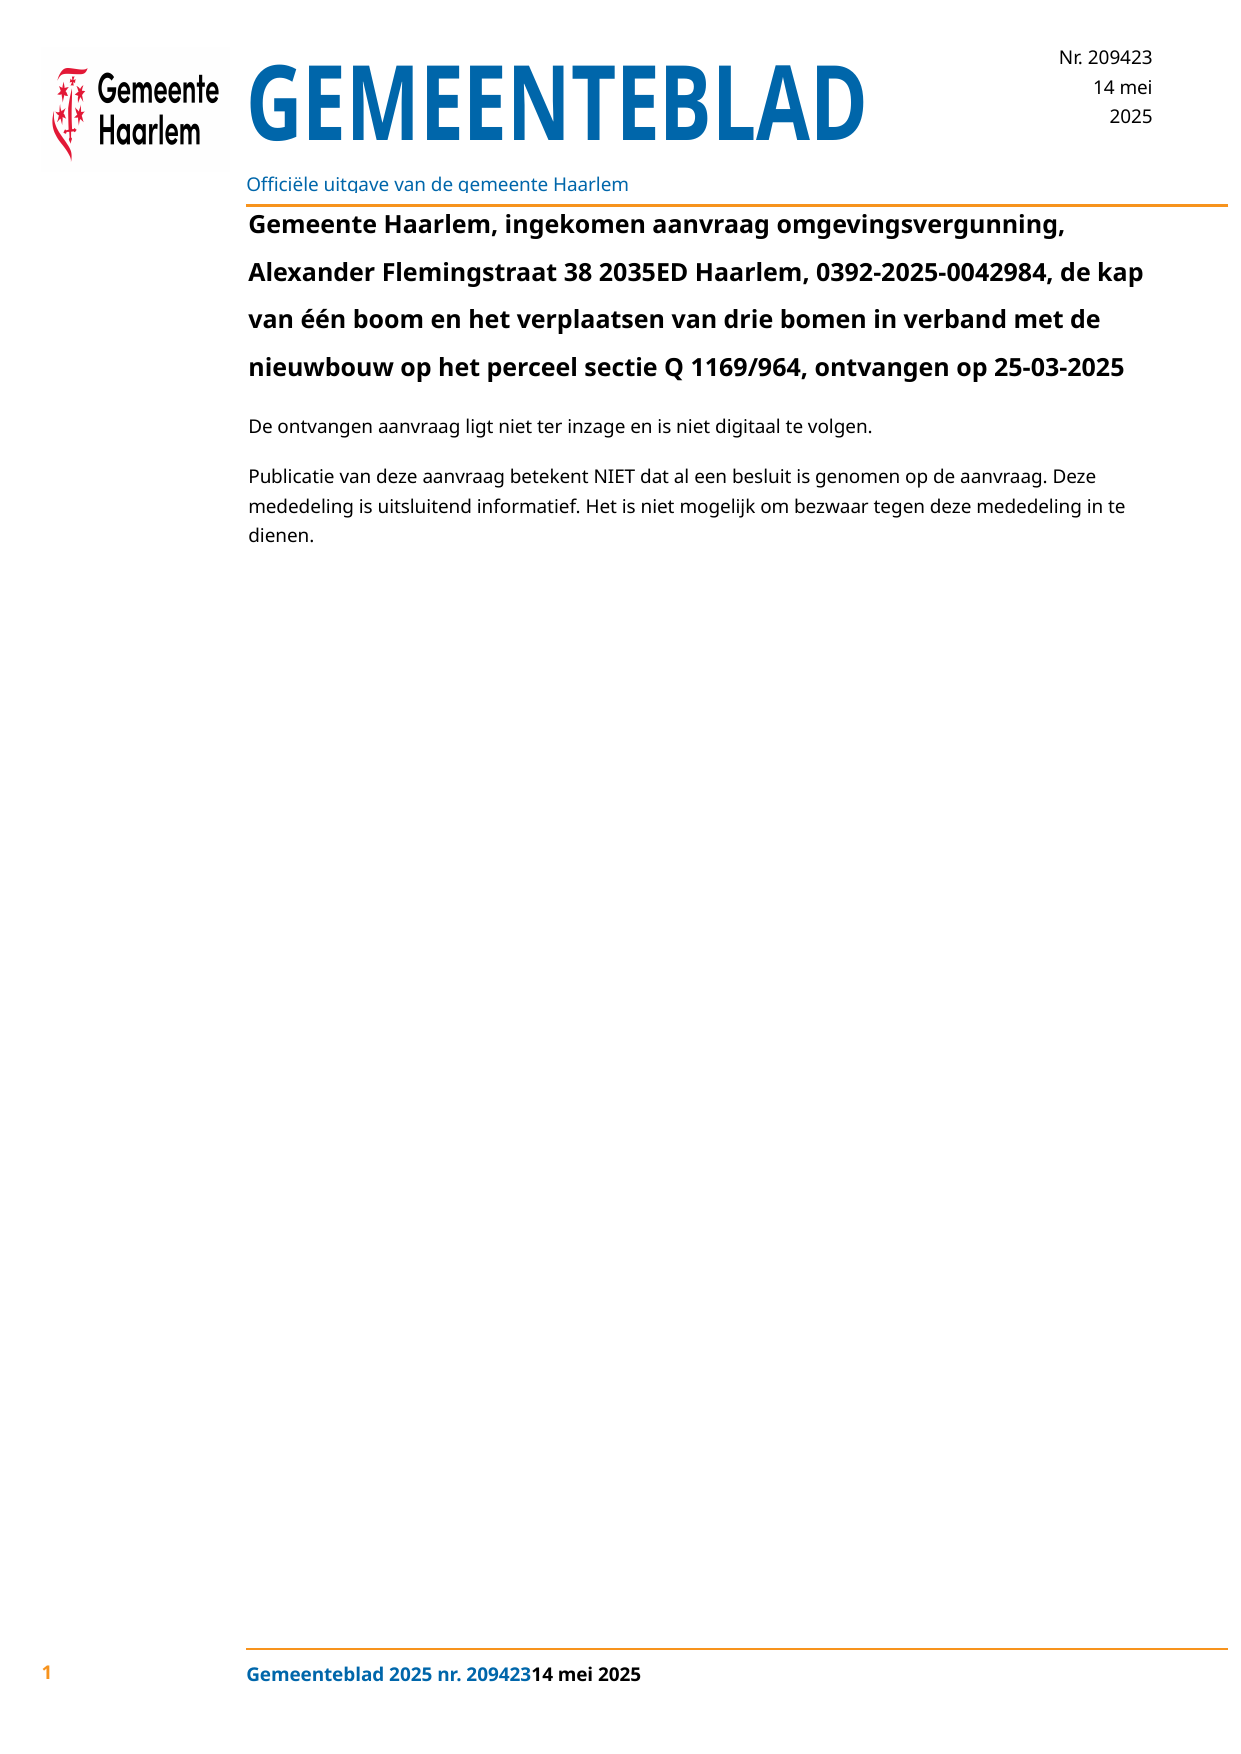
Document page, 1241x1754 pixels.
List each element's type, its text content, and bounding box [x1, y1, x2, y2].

text Gemeente Haarlem, ingekomen aanvraag omgevingsvergunning, Alexander Flemingstraat 38 2035ED Haarlem, 0392-2025-0042984, de kap van één boom en het verplaatsen van drie bomen in verband met de nieuwbouw op het perceel sectie Q 1169/964, ontvangen op 25-03-2025 [248, 207, 1152, 384]
text De ontvangen aanvraag ligt niet ter inzage en is niet digitaal te volgen. [248, 413, 1152, 439]
text Publicatie van deze aanvraag betekent NIET dat al een besluit is genomen op de aanvraag. Deze mededeling is uitsluitend informatief. Het is niet mogelijk om bezwaar tegen deze mededeling in te dienen. [248, 463, 1152, 548]
picture [41, 47, 231, 172]
